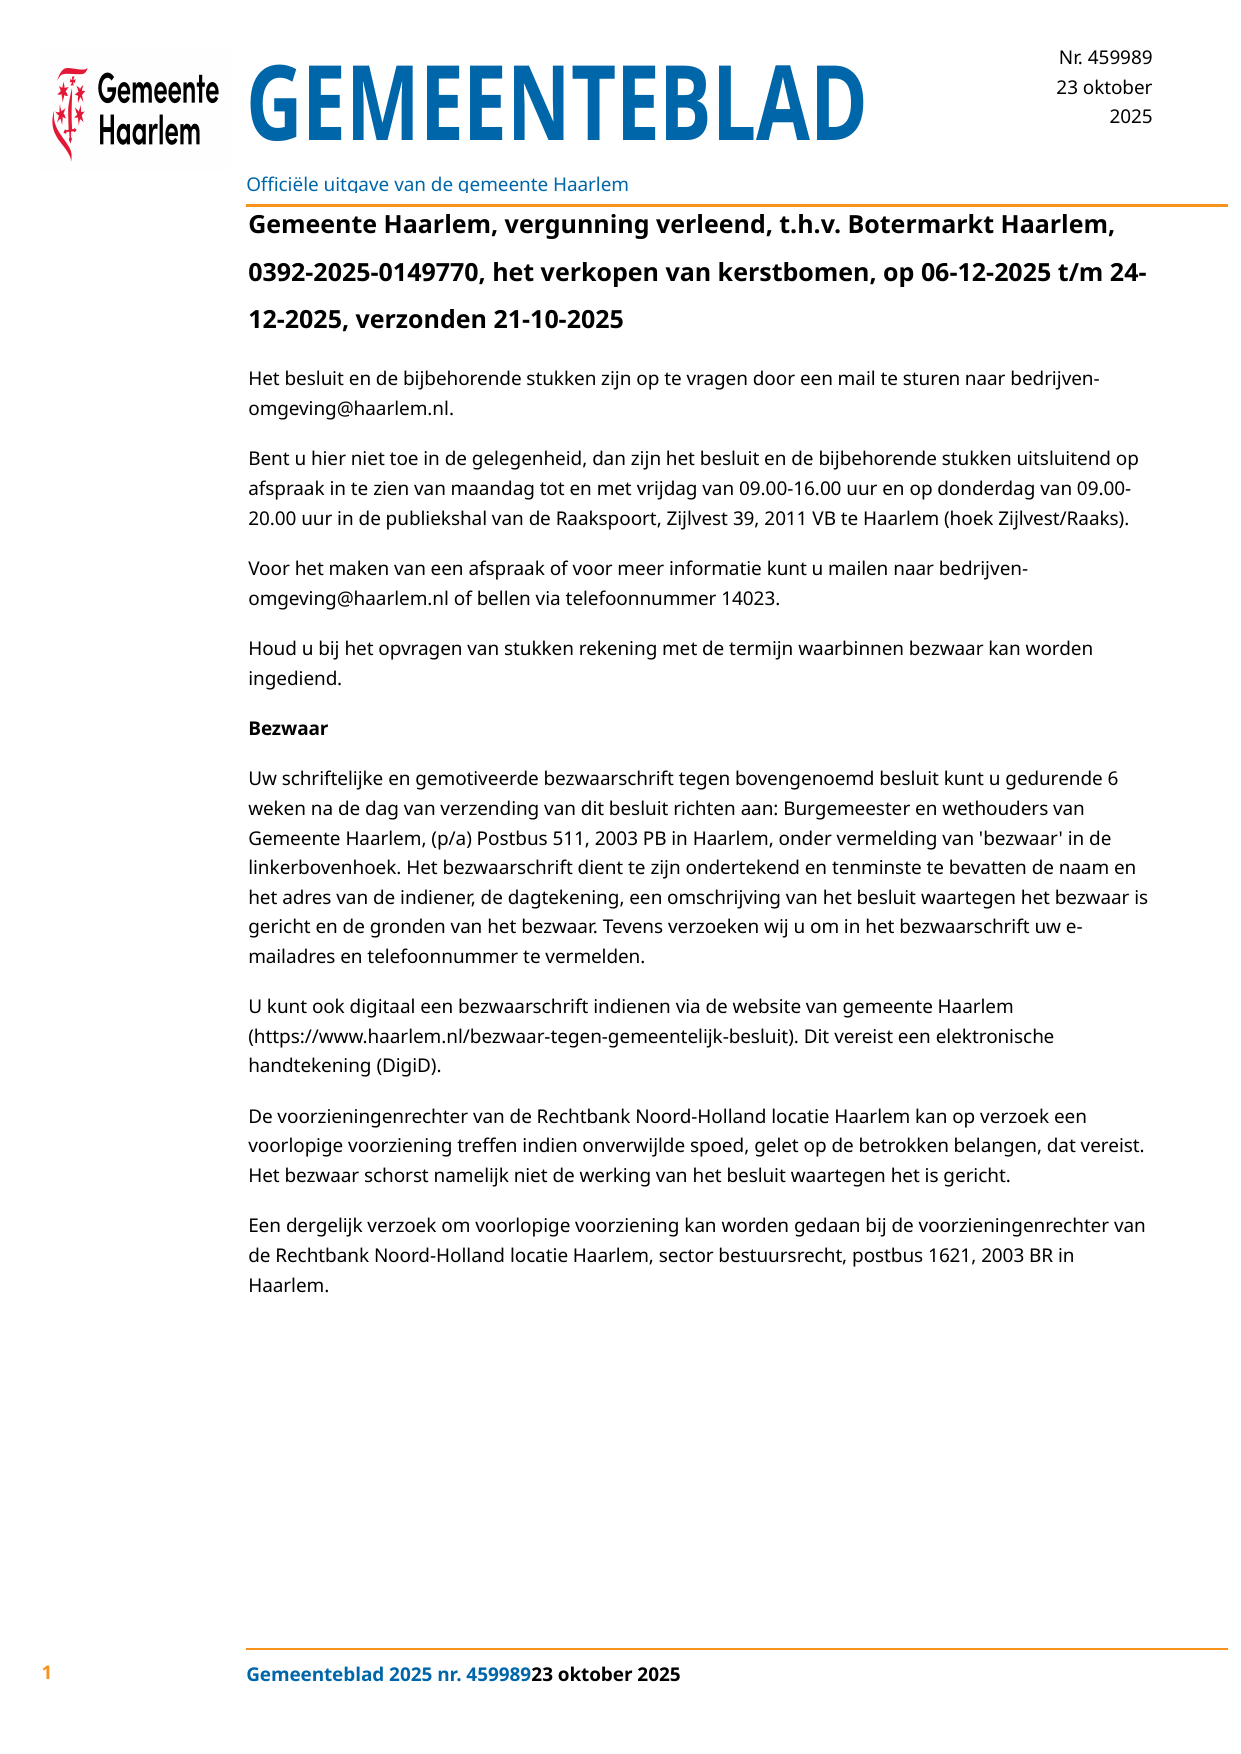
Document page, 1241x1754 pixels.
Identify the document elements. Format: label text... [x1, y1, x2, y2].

text De voorzieningenrechter van de Rechtbank Noord-Holland locatie Haarlem kan op verzoek een voorlopige voorziening treffen indien onverwijlde spoed, gelet op de betrokken belangen, dat vereist. Het bezwaar schorst namelijk niet de werking van het besluit waartegen het is gericht. [248, 1103, 1152, 1188]
text U kunt ook digitaal een bezwaarschrift indienen via de website van gemeente Haarlem (https://www.haarlem.nl/bezwaar-tegen-gemeentelijk-besluit). Dit vereist een elektronische handtekening (DigiD). [248, 993, 1152, 1078]
text Uw schriftelijke en gemotiveerde bezwaarschrift tegen bovengenoemd besluit kunt u gedurende 6 weken na de dag van verzending van dit besluit richten aan: Burgemeester en wethouders van Gemeente Haarlem, (p/a) Postbus 511, 2003 PB in Haarlem, onder vermelding van 'bezwaar' in de linkerbovenhoek. Het bezwaarschrift dient te zijn ondertekend en tenminste te bevatten de naam en het adres van de indiener, de dagtekening, een omschrijving van het besluit waartegen het bezwaar is gericht en de gronden van het bezwaar. Tevens verzoeken wij u om in het bezwaarschrift uw e-mailadres en telefoonnummer te vermelden. [248, 766, 1152, 969]
text Het besluit en de bijbehorende stukken zijn op te vragen door een mail te sturen naar bedrijven-omgeving@haarlem.nl. [248, 366, 1152, 421]
picture [41, 47, 231, 172]
text Bezwaar [248, 715, 1152, 741]
text Gemeente Haarlem, vergunning verleend, t.h.v. Botermarkt Haarlem, 0392-2025-0149770, het verkopen van kerstbomen, op 06-12-2025 t/m 24-12-2025, verzonden 21-10-2025 [248, 207, 1152, 336]
text Houd u bij het opvragen van stukken rekening met de termijn waarbinnen bezwaar kan worden ingediend. [248, 635, 1152, 690]
text Voor het maken van een afspraak of voor meer informatie kunt u mailen naar bedrijven-omgeving@haarlem.nl of bellen via telefoonnummer 14023. [248, 555, 1152, 610]
text Bent u hier niet toe in de gelegenheid, dan zijn het besluit en de bijbehorende stukken uitsluitend op afspraak in te zien van maandag tot en met vrijdag van 09.00-16.00 uur en op donderdag van 09.00-20.00 uur in de publiekshal van de Raakspoort, Zijlvest 39, 2011 VB te Haarlem (hoek Zijlvest/Raaks). [248, 446, 1152, 530]
text Een dergelijk verzoek om voorlopige voorziening kan worden gedaan bij de voorzieningenrechter van de Rechtbank Noord-Holland locatie Haarlem, sector bestuursrecht, postbus 1621, 2003 BR in Haarlem. [248, 1213, 1152, 1297]
